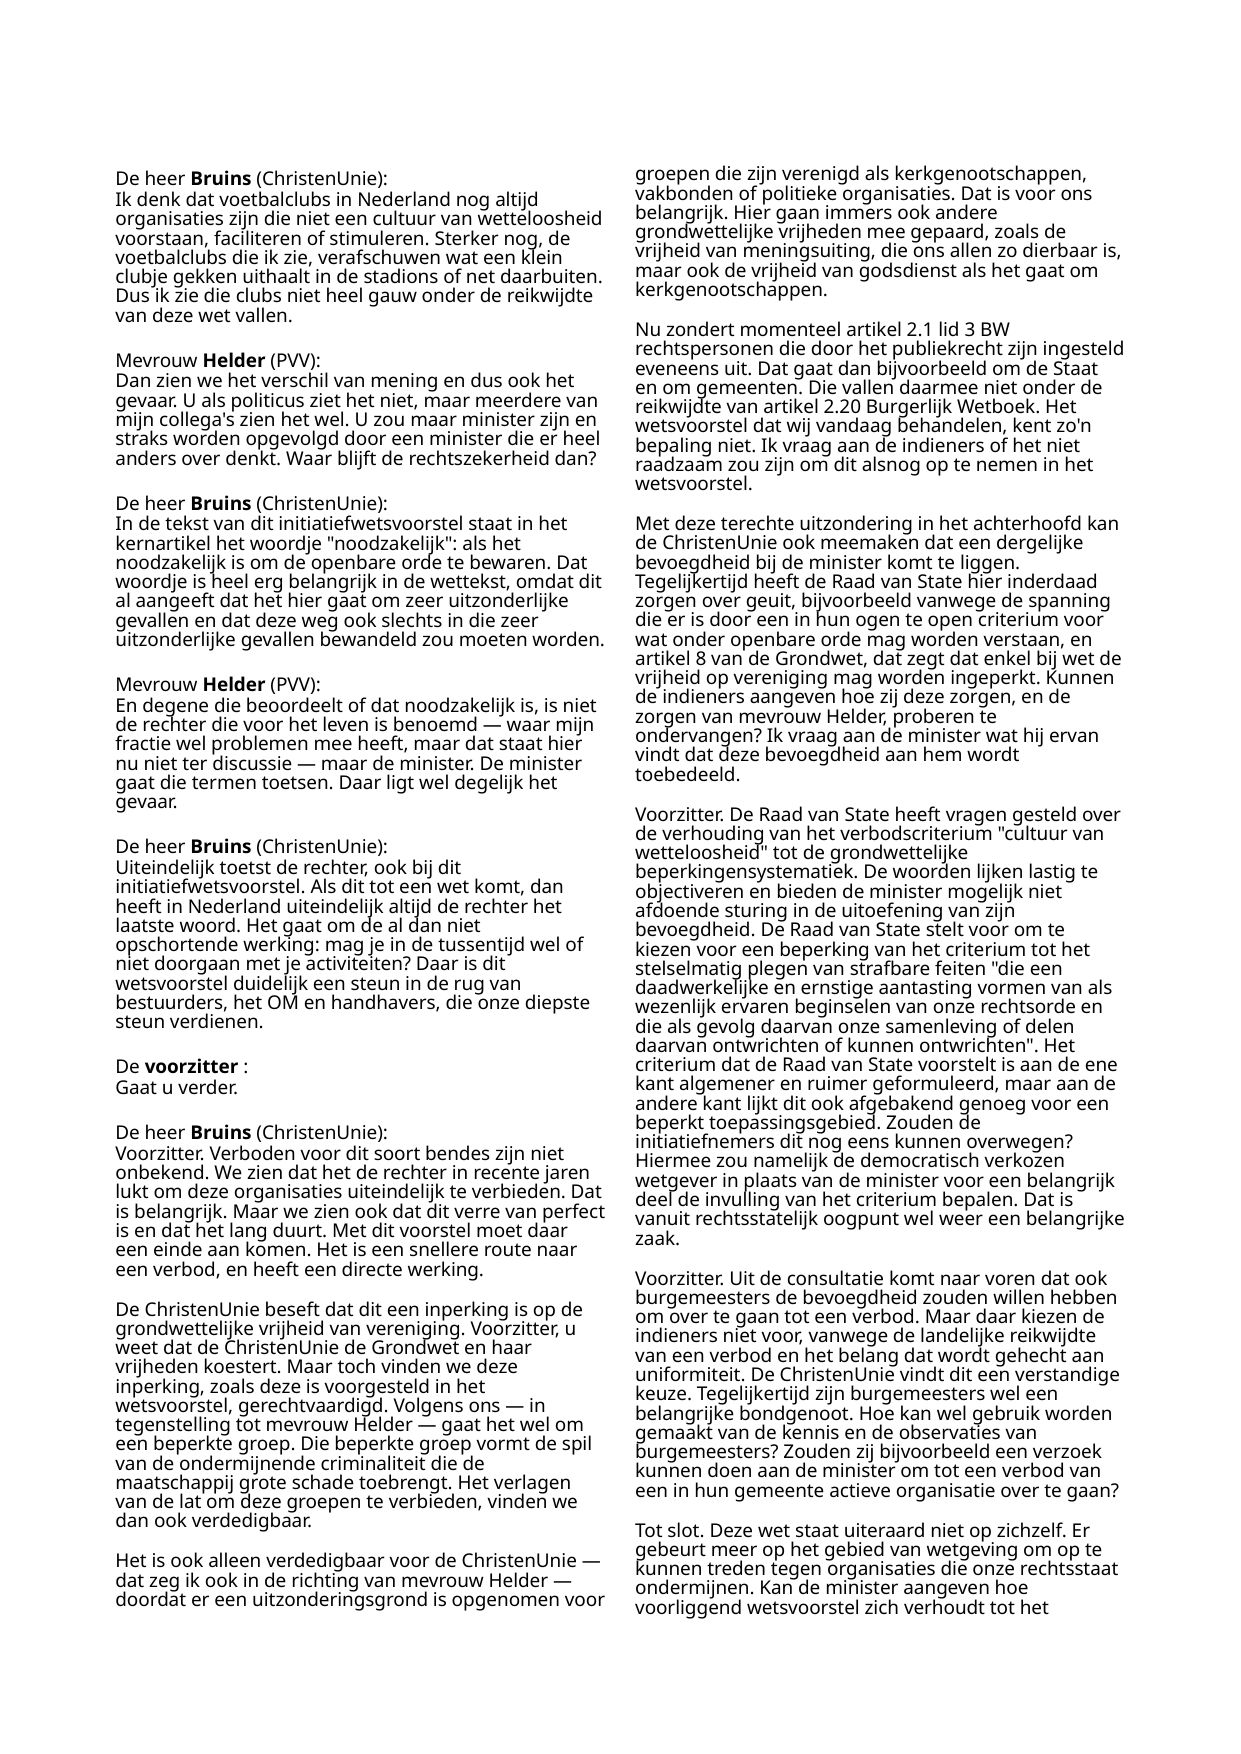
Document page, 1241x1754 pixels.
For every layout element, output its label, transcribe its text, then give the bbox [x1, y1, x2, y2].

text Dan zien we het verschil van mening en dus ook het gevaar. U als politicus ziet het niet, maar meerdere van mijn collega's zien het wel. U zou maar minister zijn en straks worden opgevolgd door een minister die er heel anders over denkt. Waar blijft de rechtszekerheid dan? [115, 372, 605, 469]
text Voorzitter. De Raad van State heeft vragen gesteld over de verhouding van het verbodscriterium "cultuur van wetteloosheid" tot de grondwettelijke beperkingensystematiek. De woorden lijken lastig te objectiveren en bieden de minister mogelijk niet afdoende sturing in de uitoefening van zijn bevoegdheid. De Raad van State stelt voor om te kiezen voor een beperking van het criterium tot het stelselmatig plegen van strafbare feiten "die een daadwerkelijke en ernstige aantasting vormen van als wezenlijk ervaren beginselen van onze rechtsorde en die als gevolg daarvan onze samenleving of delen daarvan ontwrichten of kunnen ontwrichten". Het criterium dat de Raad van State voorstelt is aan de ene kant algemener en ruimer geformuleerd, maar aan de andere kant lijkt dit ook afgebakend genoeg voor een beperkt toepassingsgebied. Zouden de initiatiefnemers dit nog eens kunnen overwegen? Hiermee zou namelijk de democratisch verkozen wetgever in plaats van de minister voor een belangrijk deel de invulling van het criterium bepalen. Dat is vanuit rechtsstatelijk oogpunt wel weer een belangrijke zaak. [635, 806, 1125, 1249]
text De heer Bruins (ChristenUnie): [115, 165, 605, 191]
text In de tekst van dit initiatiefwetsvoorstel staat in het kernartikel het woordje "noodzakelijk": als het noodzakelijk is om de openbare orde te bewaren. Dat woordje is heel erg belangrijk in de wettekst, omdat dit al aangeeft dat het hier gaat om zeer uitzonderlijke gevallen en dat deze weg ook slechts in die zeer uitzonderlijke gevallen bewandeld zou moeten worden. [115, 515, 605, 650]
text Met deze terechte uitzondering in het achterhoofd kan de ChristenUnie ook meemaken dat een dergelijke bevoegdheid bij de minister komt te liggen. Tegelijkertijd heeft de Raad van State hier inderdaad zorgen over geuit, bijvoorbeeld vanwege de spanning die er is door een in hun ogen te open criterium voor wat onder openbare orde mag worden verstaan, en artikel 8 van de Grondwet, dat zegt dat enkel bij wet de vrijheid op vereniging mag worden ingeperkt. Kunnen de indieners aangeven hoe zij deze zorgen, en de zorgen van mevrouw Helder, proberen te ondervangen? Ik vraag aan de minister wat hij ervan vindt dat deze bevoegdheid aan hem wordt toebedeeld. [635, 515, 1125, 785]
text Het is ook alleen verdedigbaar voor de ChristenUnie — dat zeg ik ook in de richting van mevrouw Helder — doordat er een uitzonderingsgrond is opgenomen voor [115, 1552, 605, 1610]
text Gaat u verder. [115, 1079, 605, 1098]
text Uiteindelijk toetst de rechter, ook bij dit initiatiefwetsvoorstel. Als dit tot een wet komt, dan heeft in Nederland uiteindelijk altijd de rechter het laatste woord. Het gaat om de al dan niet opschortende werking: mag je in de tussentijd wel of niet doorgaan met je activiteiten? Daar is dit wetsvoorstel duidelijk een steun in de rug van bestuurders, het OM en handhavers, die onze diepste steun verdienen. [115, 859, 605, 1032]
text De heer Bruins (ChristenUnie): [115, 1119, 605, 1145]
text De ChristenUnie beseft dat dit een inperking is op de grondwettelijke vrijheid van vereniging. Voorzitter, u weet dat de ChristenUnie de Grondwet en haar vrijheden koestert. Maar toch vinden we deze inperking, zoals deze is voorgesteld in het wetsvoorstel, gerechtvaardigd. Volgens ons — in tegenstelling tot mevrouw Helder — gaat het wel om een beperkte groep. Die beperkte groep vormt de spil van de ondermijnende criminaliteit die de maatschappij grote schade toebrengt. Het verlagen van de lat om deze groepen te verbieden, vinden we dan ook verdedigbaar. [115, 1301, 605, 1532]
text Ik denk dat voetbalclubs in Nederland nog altijd organisaties zijn die niet een cultuur van wetteloosheid voorstaan, faciliteren of stimuleren. Sterker nog, de voetbalclubs die ik zie, verafschuwen wat een klein clubje gekken uithaalt in de stadions of net daarbuiten. Dus ik zie die clubs niet heel gauw onder de reikwijdte van deze wet vallen. [115, 191, 605, 326]
text De voorzitter : [115, 1053, 605, 1079]
text De heer Bruins (ChristenUnie): [115, 490, 605, 515]
text Tot slot. Deze wet staat uiteraard niet op zichzelf. Er gebeurt meer op het gebied van wetgeving om op te kunnen treden tegen organisaties die onze rechtsstaat ondermijnen. Kan de minister aangeven hoe voorliggend wetsvoorstel zich verhoudt tot het [635, 1522, 1125, 1618]
text En degene die beoordeelt of dat noodzakelijk is, is niet de rechter die voor het leven is benoemd — waar mijn fractie wel problemen mee heeft, maar dat staat hier nu niet ter discussie — maar de minister. De minister gaat die termen toetsen. Daar ligt wel degelijk het gevaar. [115, 697, 605, 812]
text Mevrouw Helder (PVV): [115, 347, 605, 372]
text Voorzitter. Uit de consultatie komt naar voren dat ook burgemeesters de bevoegdheid zouden willen hebben om over te gaan tot een verbod. Maar daar kiezen de indieners niet voor, vanwege de landelijke reikwijdte van een verbod en het belang dat wordt gehecht aan uniformiteit. De ChristenUnie vindt dit een verstandige keuze. Tegelijkertijd zijn burgemeesters wel een belangrijke bondgenoot. Hoe kan wel gebruik worden gemaakt van de kennis en de observaties van burgemeesters? Zouden zij bijvoorbeeld een verzoek kunnen doen aan de minister om tot een verbod van een in hun gemeente actieve organisatie over te gaan? [635, 1269, 1125, 1501]
text Voorzitter. Verboden voor dit soort bendes zijn niet onbekend. We zien dat het de rechter in recente jaren lukt om deze organisaties uiteindelijk te verbieden. Dat is belangrijk. Maar we zien ook dat dit verre van perfect is en dat het lang duurt. Met dit voorstel moet daar een einde aan komen. Het is een snellere route naar een verbod, en heeft een directe werking. [115, 1145, 605, 1280]
text groepen die zijn verenigd als kerkgenootschappen, vakbonden of politieke organisaties. Dat is voor ons belangrijk. Hier gaan immers ook andere grondwettelijke vrijheden mee gepaard, zoals de vrijheid van meningsuiting, die ons allen zo dierbaar is, maar ook de vrijheid van godsdienst als het gaat om kerkgenootschappen. [635, 165, 1125, 300]
text De heer Bruins (ChristenUnie): [115, 833, 605, 859]
text Mevrouw Helder (PVV): [115, 671, 605, 697]
text Nu zondert momenteel artikel 2.1 lid 3 BW rechtspersonen die door het publiekrecht zijn ingesteld eveneens uit. Dat gaat dan bijvoorbeeld om de Staat en om gemeenten. Die vallen daarmee niet onder de reikwijdte van artikel 2.20 Burgerlijk Wetboek. Het wetsvoorstel dat wij vandaag behandelen, kent zo'n bepaling niet. Ik vraag aan de indieners of het niet raadzaam zou zijn om dit alsnog op te nemen in het wetsvoorstel. [635, 321, 1125, 494]
